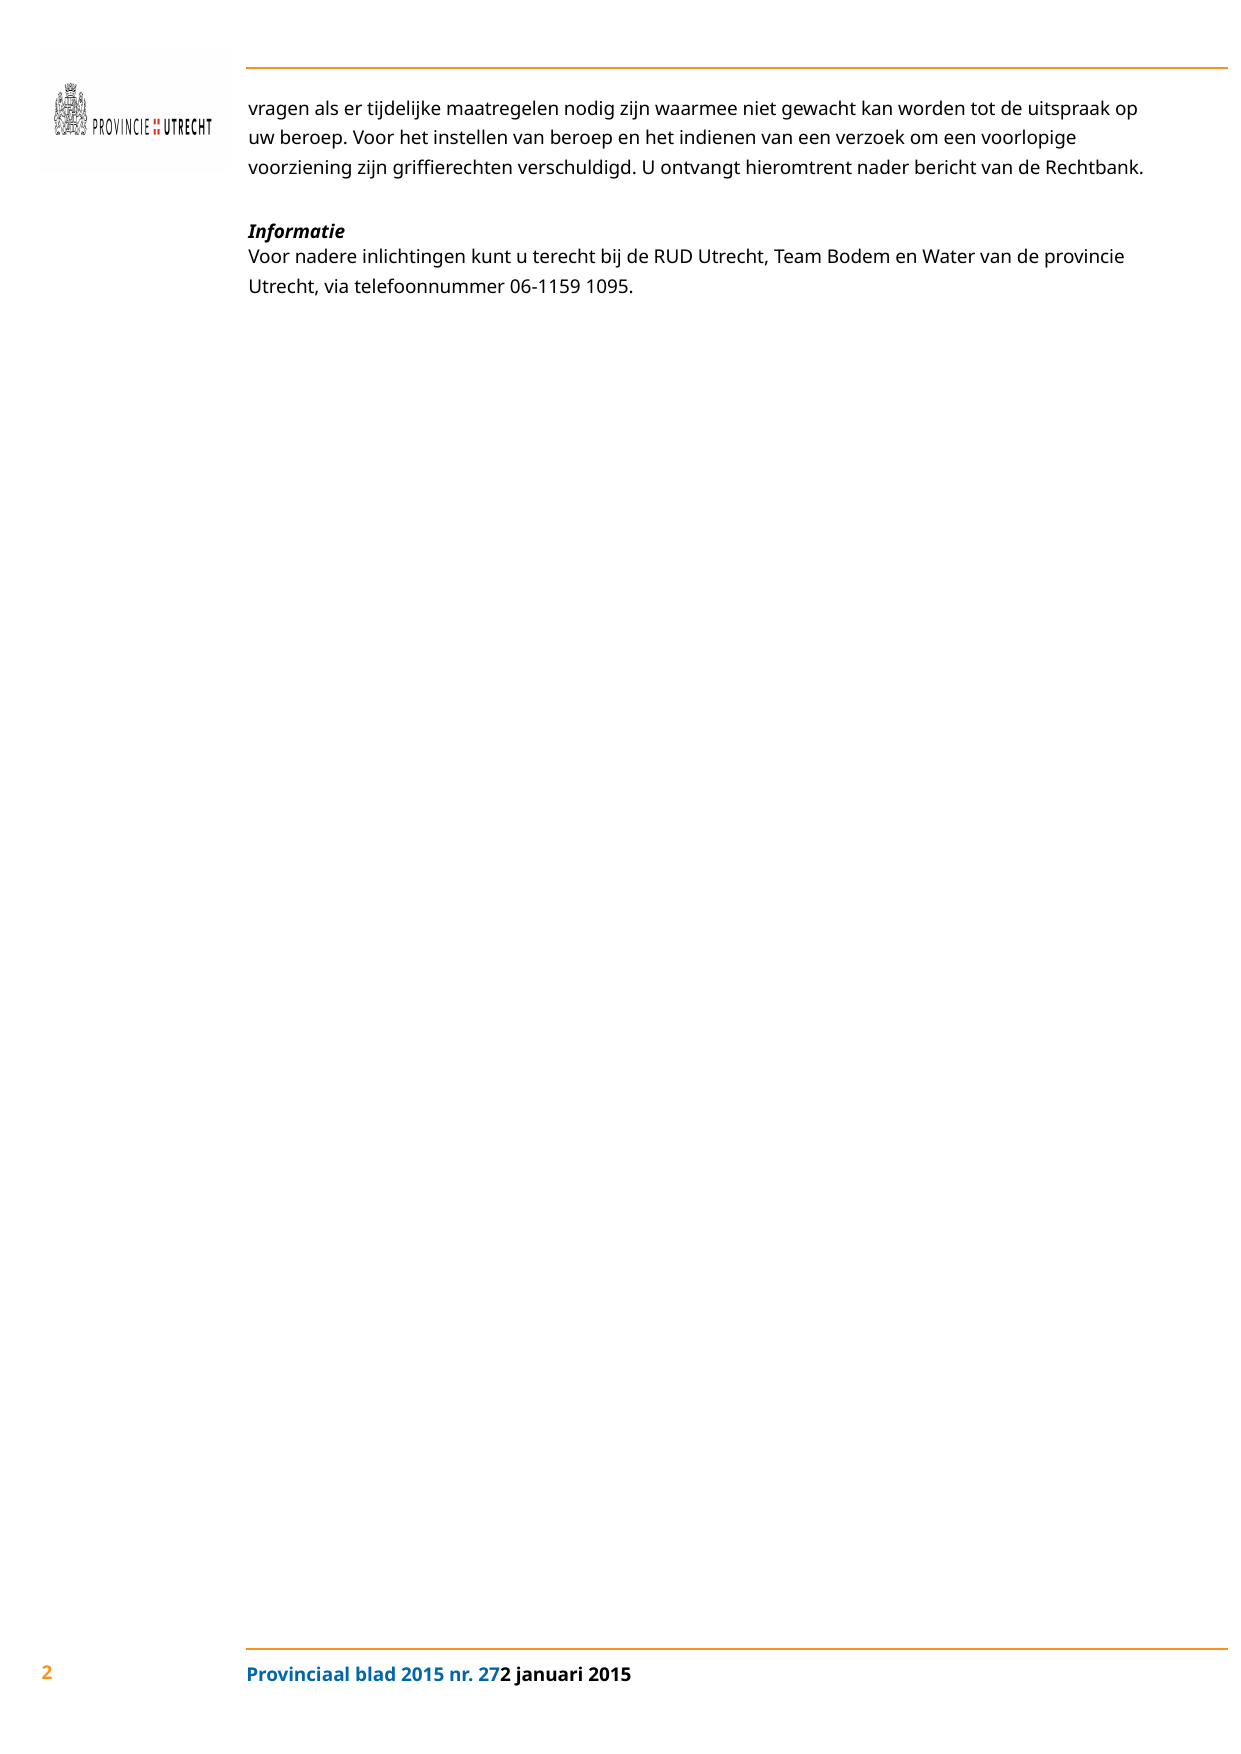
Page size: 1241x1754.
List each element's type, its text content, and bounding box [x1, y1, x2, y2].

text Informatie [248, 218, 1152, 244]
picture [41, 47, 231, 172]
text vragen als er tijdelijke maatregelen nodig zijn waarmee niet gewacht kan worden tot de uitspraak op uw beroep. Voor het instellen van beroep en het indienen van een verzoek om een voorlopige voorziening zijn griffierechten verschuldigd. U ontvangt hieromtrent nader bericht van de Rechtbank. [248, 95, 1152, 180]
text Voor nadere inlichtingen kunt u terecht bij de RUD Utrecht, Team Bodem en Water van de provincie Utrecht, via telefoonnummer 06-1159 1095. [248, 244, 1152, 299]
